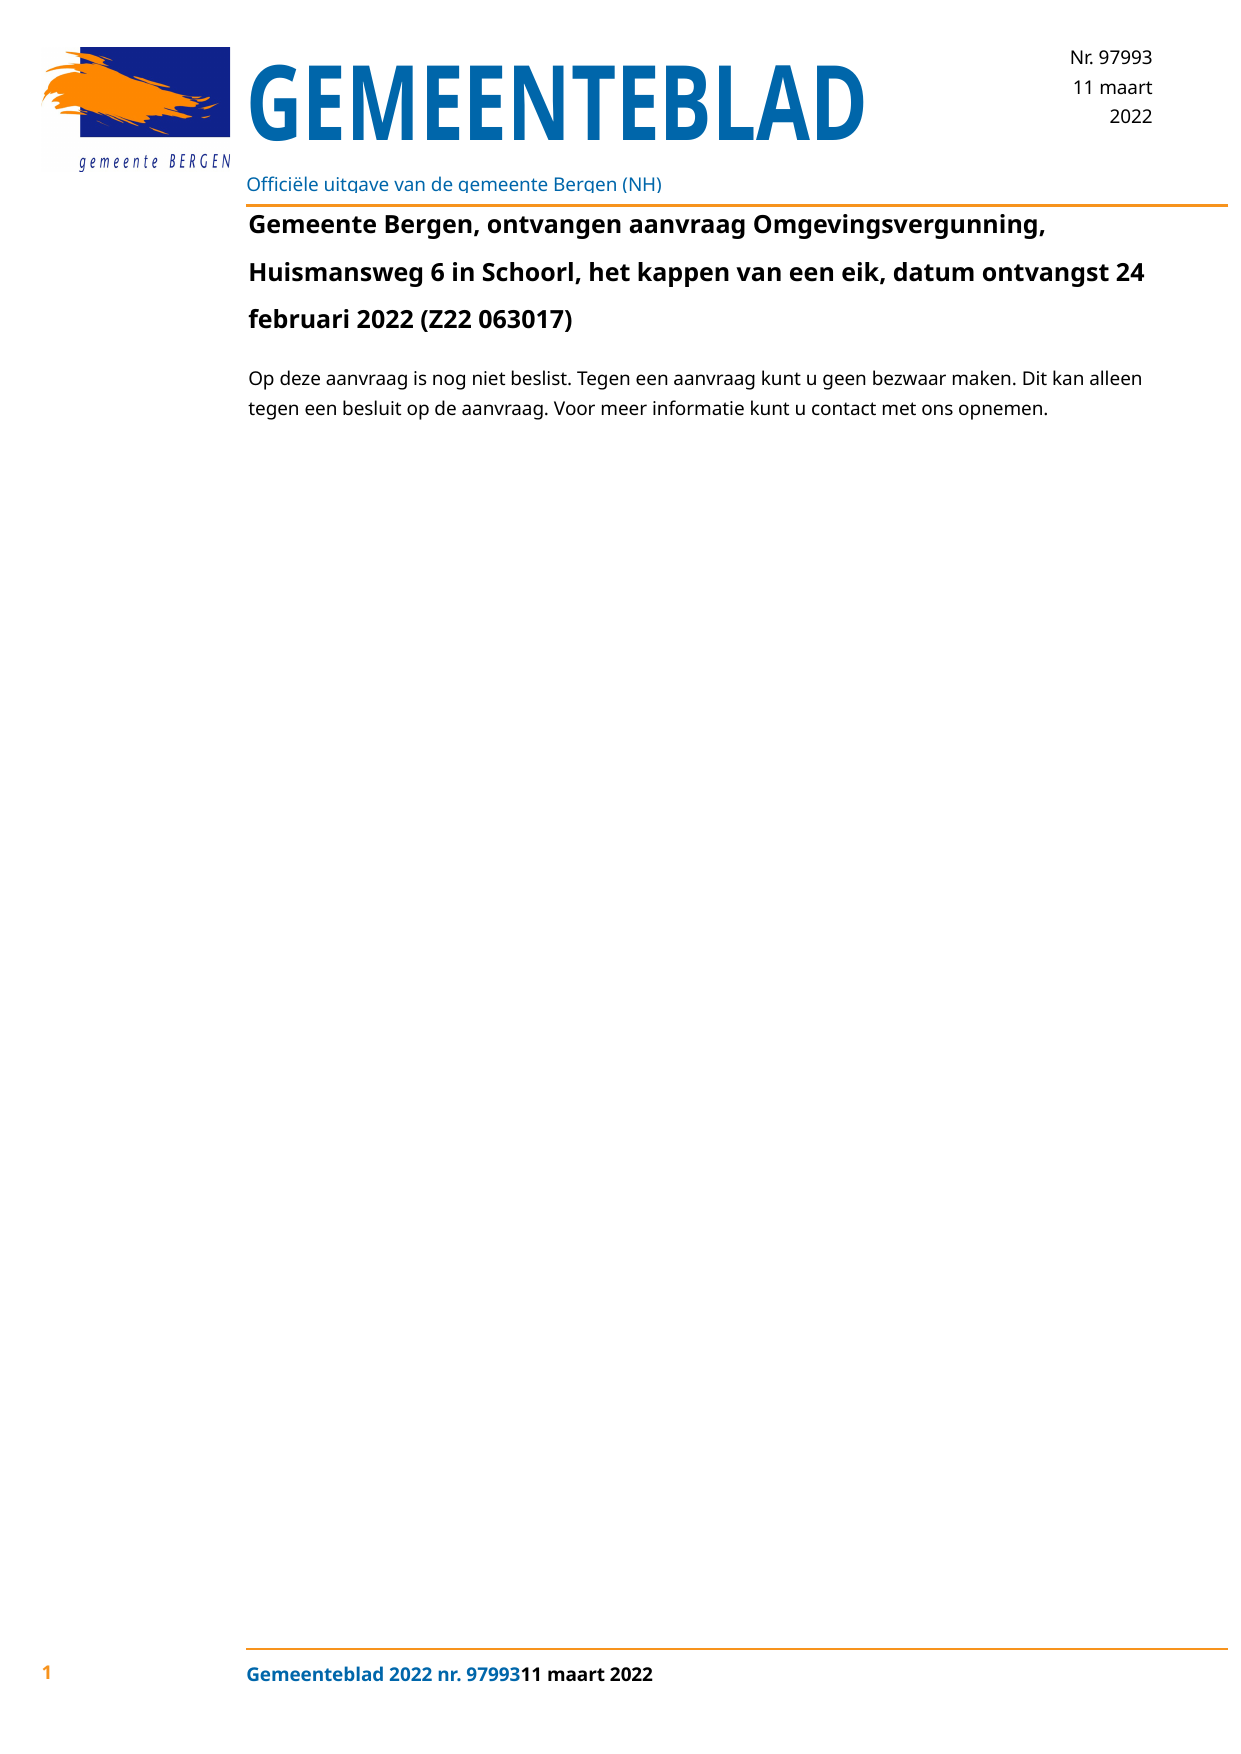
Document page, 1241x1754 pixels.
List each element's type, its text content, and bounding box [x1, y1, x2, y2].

picture [41, 47, 231, 172]
text Op deze aanvraag is nog niet beslist. Tegen een aanvraag kunt u geen bezwaar maken. Dit kan alleen tegen een besluit op de aanvraag. Voor meer informatie kunt u contact met ons opnemen. [248, 366, 1152, 421]
text Gemeente Bergen, ontvangen aanvraag Omgevingsvergunning, Huismansweg 6 in Schoorl, het kappen van een eik, datum ontvangst 24 februari 2022 (Z22 063017) [248, 207, 1152, 336]
